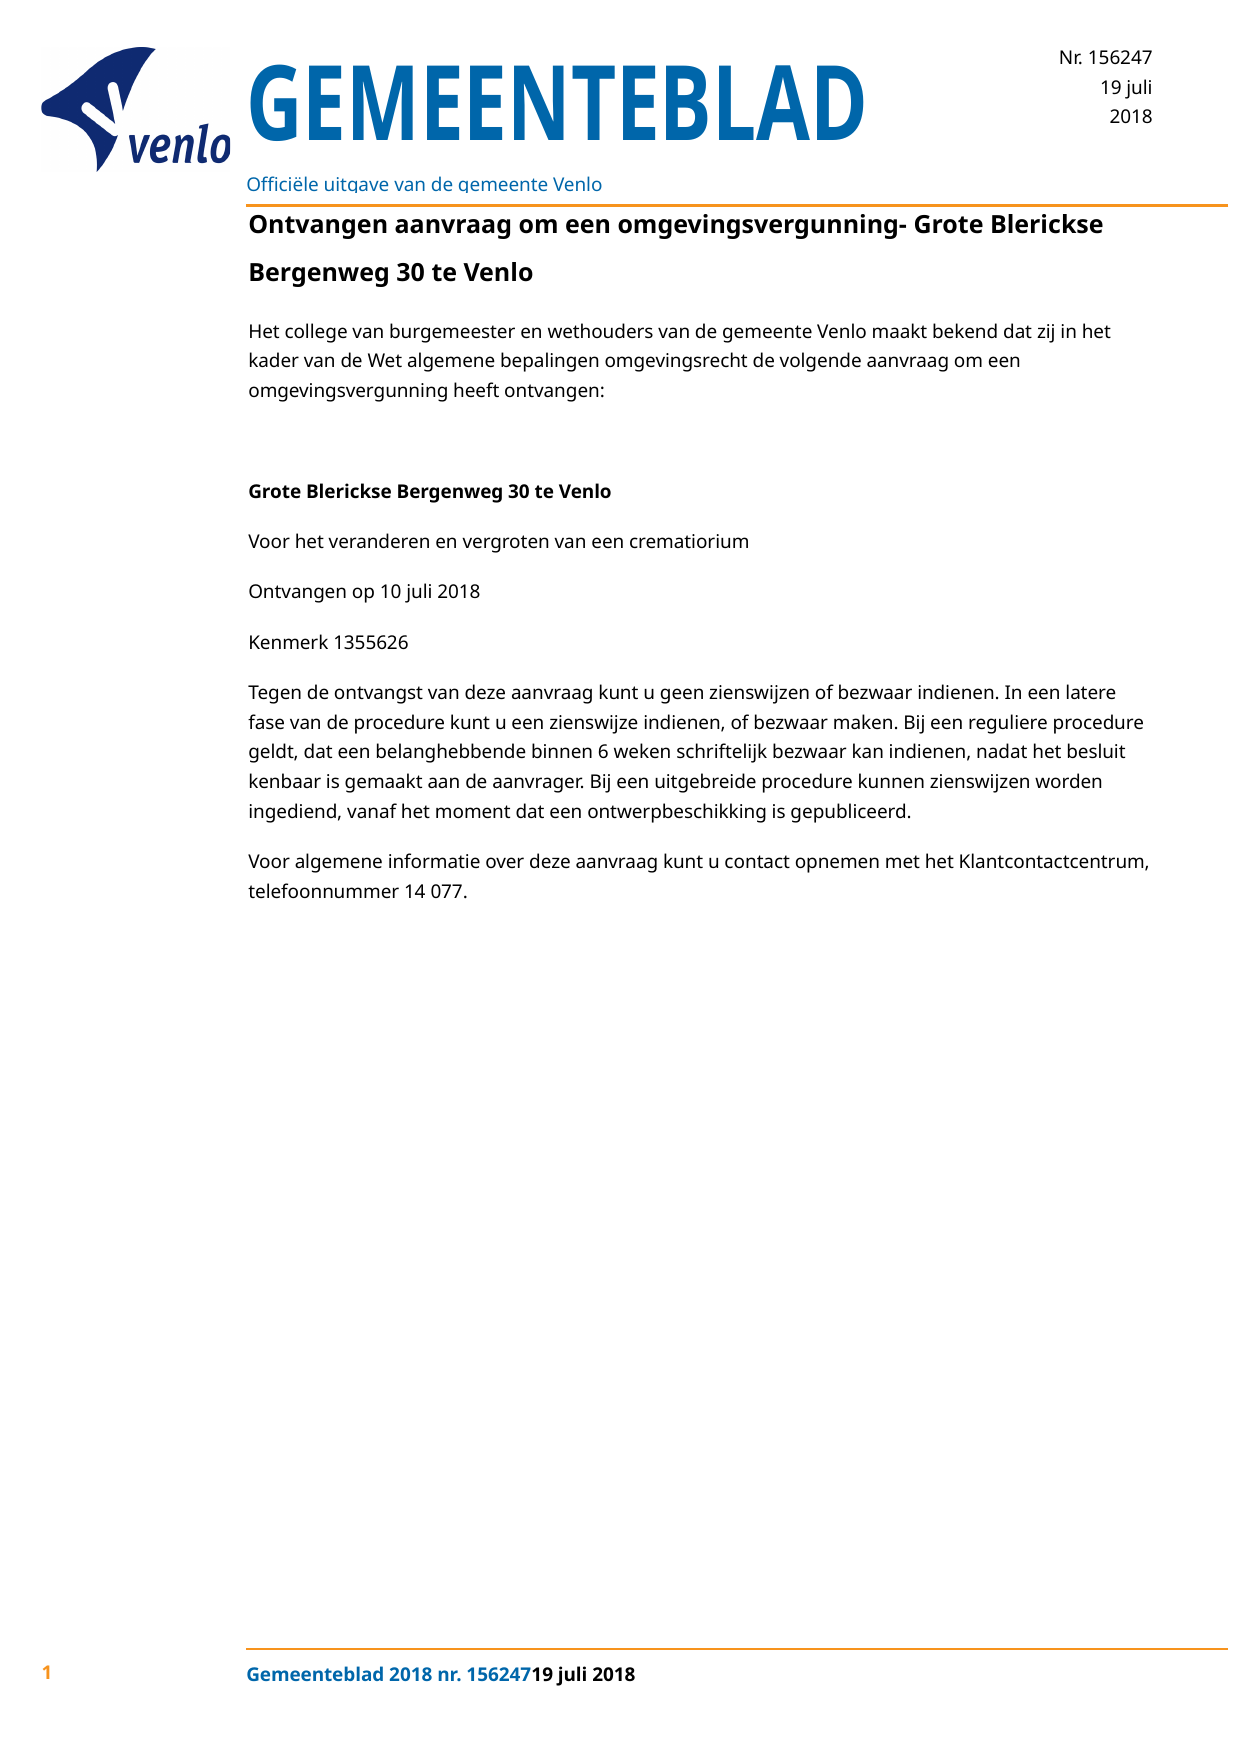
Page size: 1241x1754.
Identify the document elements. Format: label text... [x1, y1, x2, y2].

picture [41, 47, 231, 172]
text Kenmerk 1355626 [248, 629, 1152, 655]
text Het college van burgemeester en wethouders van de gemeente Venlo maakt bekend dat zij in het kader van de Wet algemene bepalingen omgevingsrecht de volgende aanvraag om een omgevingsvergunning heeft ontvangen: [248, 318, 1152, 403]
text Voor het veranderen en vergroten van een crematiorium [248, 528, 1152, 554]
text Voor algemene informatie over deze aanvraag kunt u contact opnemen met het Klantcontactcentrum, telefoonnummer 14 077. [248, 848, 1152, 904]
text Ontvangen op 10 juli 2018 [248, 579, 1152, 604]
text Tegen de ontvangst van deze aanvraag kunt u geen zienswijzen of bezwaar indienen. In een latere fase van de procedure kunt u een zienswijze indienen, of bezwaar maken. Bij een reguliere procedure geldt, dat een belanghebbende binnen 6 weken schriftelijk bezwaar kan indienen, nadat het besluit kenbaar is gemaakt aan de aanvrager. Bij een uitgebreide procedure kunnen zienswijzen worden ingediend, vanaf het moment dat een ontwerpbeschikking is gepubliceerd. [248, 679, 1152, 824]
text Grote Blerickse Bergenweg 30 te Venlo [248, 478, 1152, 504]
text Ontvangen aanvraag om een omgevingsvergunning- Grote Blerickse Bergenweg 30 te Venlo [248, 207, 1152, 288]
